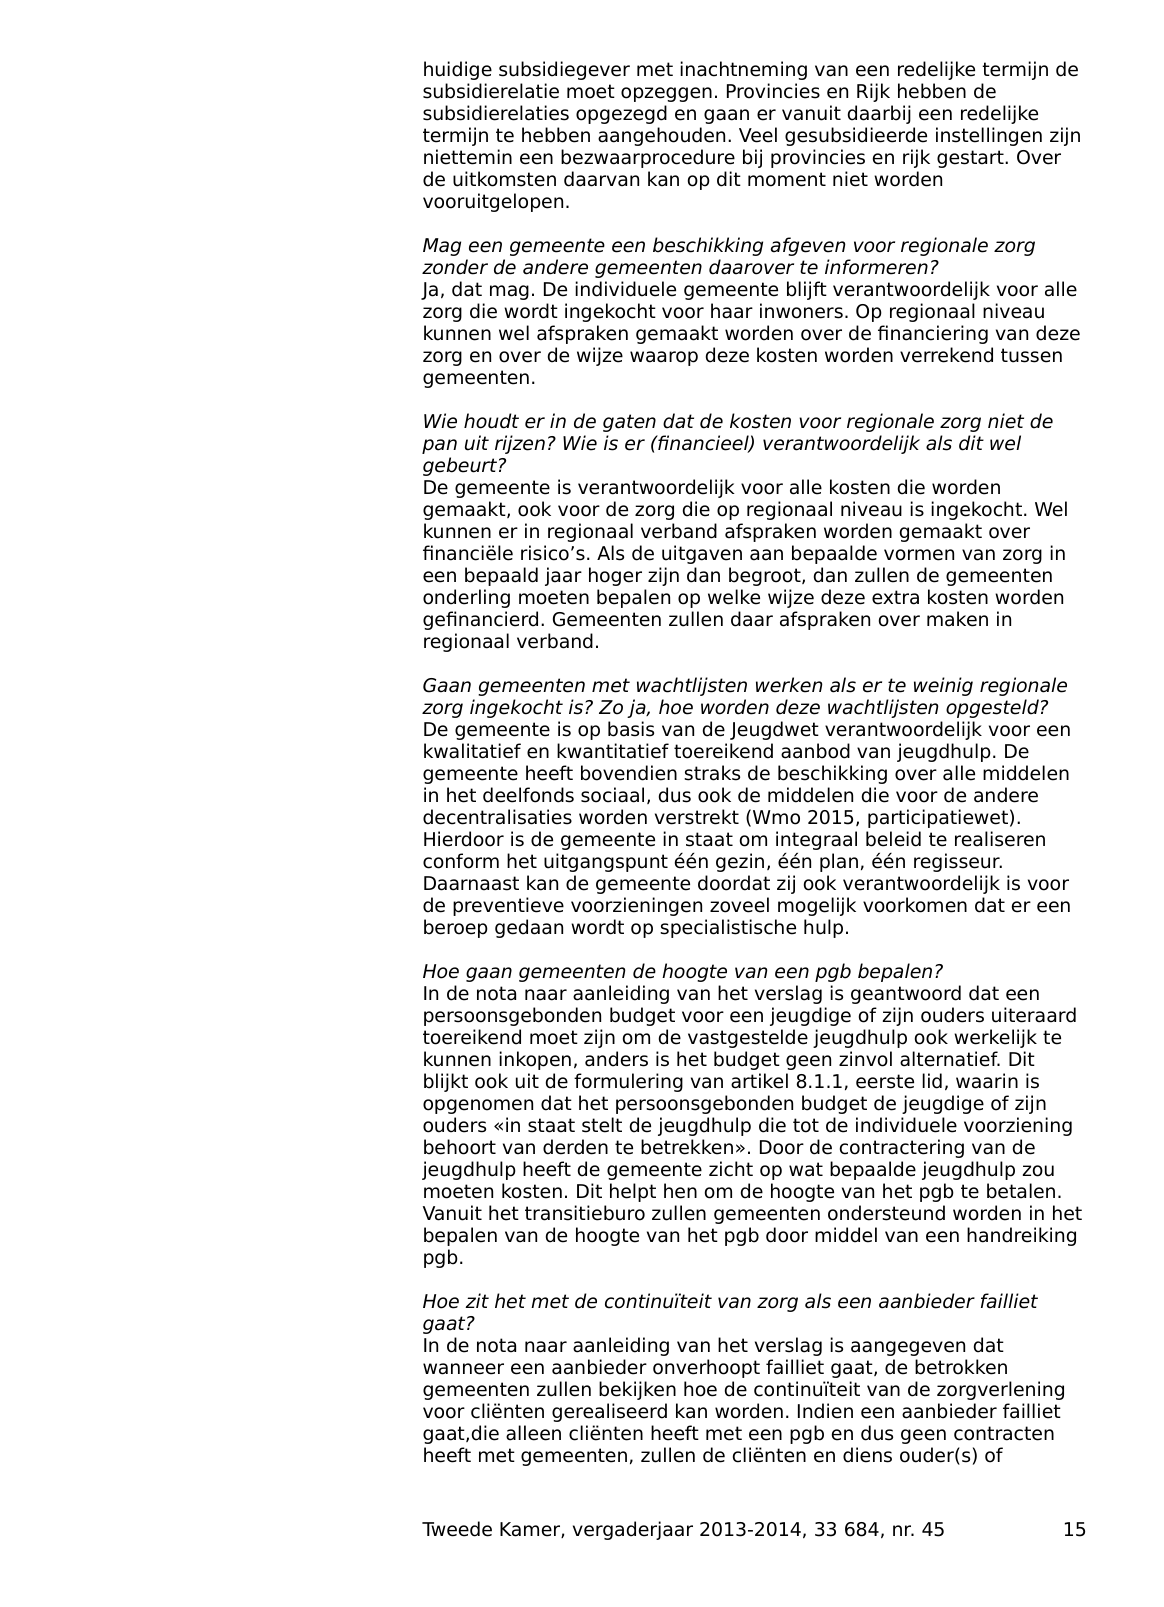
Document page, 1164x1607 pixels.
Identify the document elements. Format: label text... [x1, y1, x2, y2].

text Hoe zit het met de continuïteit van zorg als een aanbieder failliet gaat? [422, 1291, 1087, 1335]
text Mag een gemeente een beschikking afgeven voor regionale zorg zonder de andere gemeenten daarover te informeren? [422, 235, 1087, 279]
text Gaan gemeenten met wachtlijsten werken als er te weinig regionale zorg ingekocht is? Zo ja, hoe worden deze wachtlijsten opgesteld? [422, 675, 1087, 719]
text Ja, dat mag. De individuele gemeente blijft verantwoordelijk voor alle zorg die wordt ingekocht voor haar inwoners. Op regionaal niveau kunnen wel afspraken gemaakt worden over de financiering van deze zorg en over de wijze waarop deze kosten worden verrekend tussen gemeenten. [422, 279, 1087, 389]
text Wie houdt er in de gaten dat de kosten voor regionale zorg niet de pan uit rijzen? Wie is er (financieel) verantwoordelijk als dit wel gebeurt? [422, 411, 1087, 477]
text In de nota naar aanleiding van het verslag is geantwoord dat een persoonsgebonden budget voor een jeugdige of zijn ouders uiteraard toereikend moet zijn om de vastgestelde jeugdhulp ook werkelijk te kunnen inkopen, anders is het budget geen zinvol alternatief. Dit blijkt ook uit de formulering van artikel 8.1.1, eerste lid, waarin is opgenomen dat het persoonsgebonden budget de jeugdige of zijn ouders «in staat stelt de jeugdhulp die tot de individuele voorziening behoort van derden te betrekken». Door de contractering van de jeugdhulp heeft de gemeente zicht op wat bepaalde jeugdhulp zou moeten kosten. Dit helpt hen om de hoogte van het pgb te betalen. Vanuit het transitieburo zullen gemeenten ondersteund worden in het bepalen van de hoogte van het pgb door middel van een handreiking pgb. [422, 983, 1087, 1269]
text huidige subsidiegever met inachtneming van een redelijke termijn de subsidierelatie moet opzeggen. Provincies en Rijk hebben de subsidierelaties opgezegd en gaan er vanuit daarbij een redelijke termijn te hebben aangehouden. Veel gesubsidieerde instellingen zijn niettemin een bezwaarprocedure bij provincies en rijk gestart. Over de uitkomsten daarvan kan op dit moment niet worden vooruitgelopen. [422, 59, 1087, 213]
text In de nota naar aanleiding van het verslag is aangegeven dat wanneer een aanbieder onverhoopt failliet gaat, de betrokken gemeenten zullen bekijken hoe de continuïteit van de zorgverlening voor cliënten gerealiseerd kan worden. Indien een aanbieder failliet gaat,die alleen cliënten heeft met een pgb en dus geen contracten heeft met gemeenten, zullen de cliënten en diens ouder(s) of [422, 1335, 1087, 1467]
text De gemeente is verantwoordelijk voor alle kosten die worden gemaakt, ook voor de zorg die op regionaal niveau is ingekocht. Wel kunnen er in regionaal verband afspraken worden gemaakt over financiële risico’s. Als de uitgaven aan bepaalde vormen van zorg in een bepaald jaar hoger zijn dan begroot, dan zullen de gemeenten onderling moeten bepalen op welke wijze deze extra kosten worden gefinancierd. Gemeenten zullen daar afspraken over maken in regionaal verband. [422, 477, 1087, 653]
text Hoe gaan gemeenten de hoogte van een pgb bepalen? [422, 961, 1087, 983]
text De gemeente is op basis van de Jeugdwet verantwoordelijk voor een kwalitatief en kwantitatief toereikend aanbod van jeugdhulp. De gemeente heeft bovendien straks de beschikking over alle middelen in het deelfonds sociaal, dus ook de middelen die voor de andere decentralisaties worden verstrekt (Wmo 2015, participatiewet). Hierdoor is de gemeente in staat om integraal beleid te realiseren conform het uitgangspunt één gezin, één plan, één regisseur. Daarnaast kan de gemeente doordat zij ook verantwoordelijk is voor de preventieve voorzieningen zoveel mogelijk voorkomen dat er een beroep gedaan wordt op specialistische hulp. [422, 719, 1087, 939]
